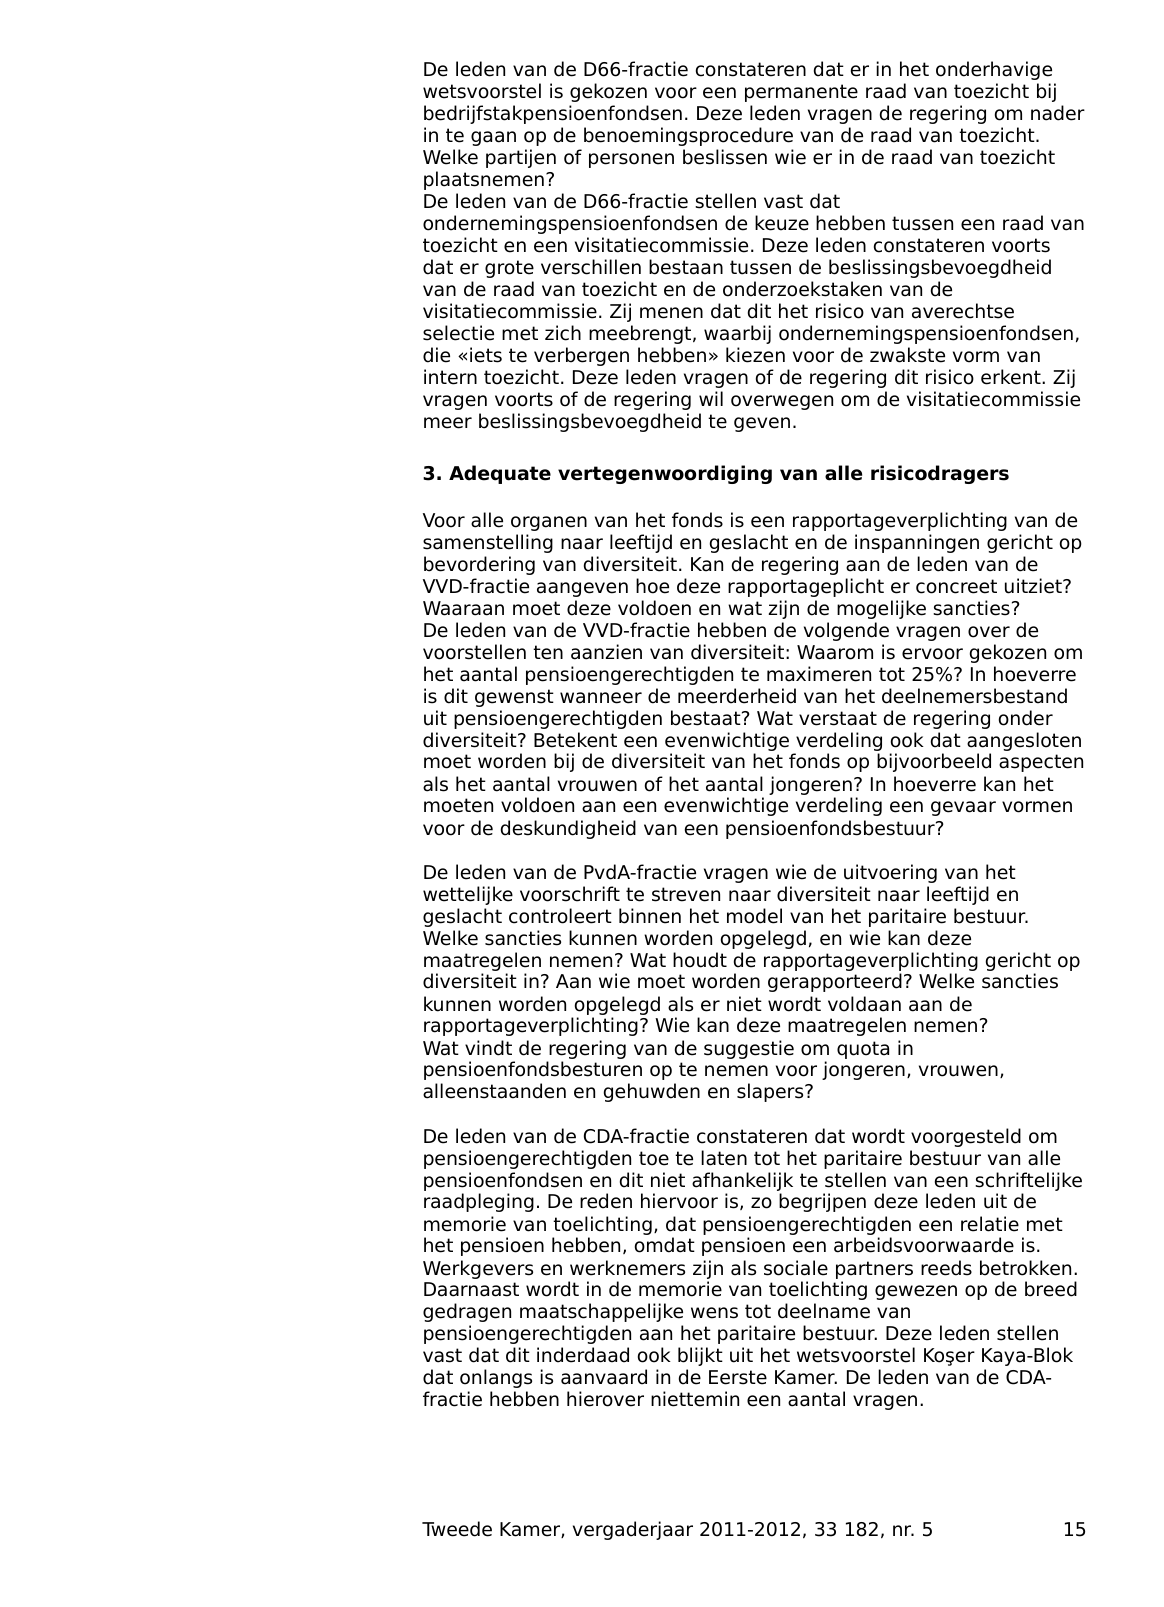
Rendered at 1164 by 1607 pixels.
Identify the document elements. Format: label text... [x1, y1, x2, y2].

text De leden van de D66-fractie constateren dat er in het onderhavige wetsvoorstel is gekozen voor een permanente raad van toezicht bij bedrijfstakpensioenfondsen. Deze leden vragen de regering om nader in te gaan op de benoemingsprocedure van de raad van toezicht. Welke partijen of personen beslissen wie er in de raad van toezicht plaatsnemen? [422, 59, 1087, 191]
text Wat vindt de regering van de suggestie om quota in pensioenfondsbesturen op te nemen voor jongeren, vrouwen, alleenstaanden en gehuwden en slapers? [422, 1037, 1087, 1103]
subtitle 3. Adequate vertegenwoordiging van alle risicodragers [422, 463, 1087, 485]
text De leden van de D66-fractie stellen vast dat ondernemingspensioenfondsen de keuze hebben tussen een raad van toezicht en een visitatiecommissie. Deze leden constateren voorts dat er grote verschillen bestaan tussen de beslissingsbevoegdheid van de raad van toezicht en de onderzoekstaken van de visitatiecommissie. Zij menen dat dit het risico van averechtse selectie met zich meebrengt, waarbij ondernemingspensioenfondsen, die «iets te verbergen hebben» kiezen voor de zwakste vorm van intern toezicht. Deze leden vragen of de regering dit risico erkent. Zij vragen voorts of de regering wil overwegen om de visitatiecommissie meer beslissingsbevoegdheid te geven. [422, 191, 1087, 433]
text De leden van de VVD-fractie hebben de volgende vragen over de voorstellen ten aanzien van diversiteit: Waarom is ervoor gekozen om het aantal pensioengerechtigden te maximeren tot 25%? In hoeverre is dit gewenst wanneer de meerderheid van het deelnemersbestand uit pensioengerechtigden bestaat? Wat verstaat de regering onder diversiteit? Betekent een evenwichtige verdeling ook dat aangesloten moet worden bij de diversiteit van het fonds op bijvoorbeeld aspecten als het aantal vrouwen of het aantal jongeren? In hoeverre kan het moeten voldoen aan een evenwichtige verdeling een gevaar vormen voor de deskundigheid van een pensioenfondsbestuur? [422, 619, 1087, 839]
text De leden van de CDA-fractie constateren dat wordt voorgesteld om pensioengerechtigden toe te laten tot het paritaire bestuur van alle pensioenfondsen en dit niet afhankelijk te stellen van een schriftelijke raadpleging. De reden hiervoor is, zo begrijpen deze leden uit de memorie van toelichting, dat pensioengerechtigden een relatie met het pensioen hebben, omdat pensioen een arbeidsvoorwaarde is. Werkgevers en werknemers zijn als sociale partners reeds betrokken. Daarnaast wordt in de memorie van toelichting gewezen op de breed gedragen maatschappelijke wens tot deelname van pensioengerechtigden aan het paritaire bestuur. Deze leden stellen vast dat dit inderdaad ook blijkt uit het wetsvoorstel Koşer Kaya-Blok dat onlangs is aanvaard in de Eerste Kamer. De leden van de CDA-fractie hebben hierover niettemin een aantal vragen. [422, 1126, 1087, 1411]
text De leden van de PvdA-fractie vragen wie de uitvoering van het wettelijke voorschrift te streven naar diversiteit naar leeftijd en geslacht controleert binnen het model van het paritaire bestuur. Welke sancties kunnen worden opgelegd, en wie kan deze maatregelen nemen? Wat houdt de rapportageverplichting gericht op diversiteit in? Aan wie moet worden gerapporteerd? Welke sancties kunnen worden opgelegd als er niet wordt voldaan aan de rapportageverplichting? Wie kan deze maatregelen nemen? [422, 862, 1087, 1037]
text Voor alle organen van het fonds is een rapportageverplichting van de samenstelling naar leeftijd en geslacht en de inspanningen gericht op bevordering van diversiteit. Kan de regering aan de leden van de VVD-fractie aangeven hoe deze rapportageplicht er concreet uitziet? Waaraan moet deze voldoen en wat zijn de mogelijke sancties? [422, 510, 1087, 619]
